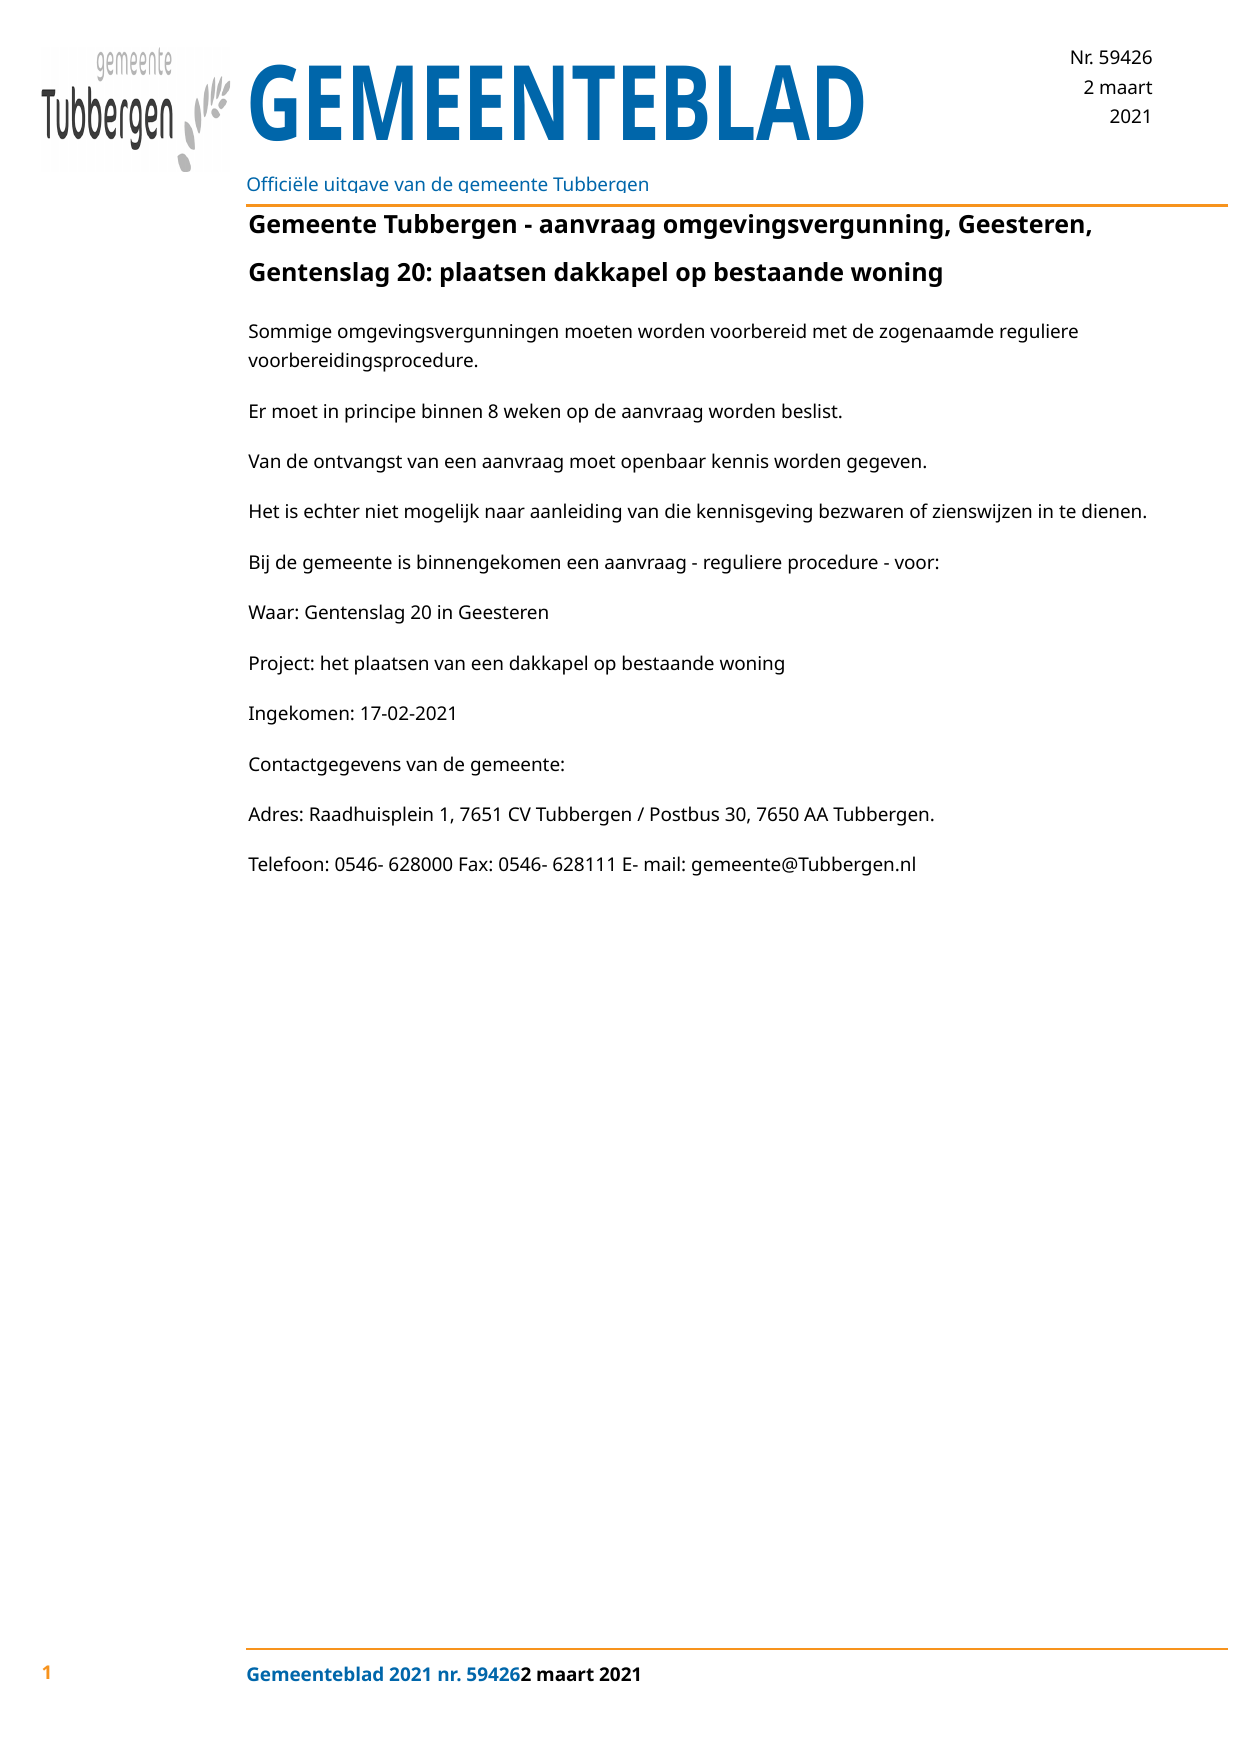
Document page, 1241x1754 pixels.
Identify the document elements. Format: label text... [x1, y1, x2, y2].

text Gemeente Tubbergen - aanvraag omgevingsvergunning, Geesteren, Gentenslag 20: plaatsen dakkapel op bestaande woning [248, 207, 1152, 288]
text Adres: Raadhuisplein 1, 7651 CV Tubbergen / Postbus 30, 7650 AA Tubbergen. [248, 801, 1152, 827]
text Ingekomen: 17-02-2021 [248, 700, 1152, 726]
text Telefoon: 0546- 628000 Fax: 0546- 628111 E- mail: gemeente@Tubbergen.nl [248, 852, 1152, 877]
text Het is echter niet mogelijk naar aanleiding van die kennisgeving bezwaren of zienswijzen in te dienen. [248, 499, 1152, 524]
picture [41, 47, 231, 172]
text Waar: Gentenslag 20 in Geesteren [248, 599, 1152, 625]
text Van de ontvangst van een aanvraag moet openbaar kennis worden gegeven. [248, 448, 1152, 474]
text Contactgegevens van de gemeente: [248, 751, 1152, 777]
text Er moet in principe binnen 8 weken op de aanvraag worden beslist. [248, 398, 1152, 424]
text Project: het plaatsen van een dakkapel op bestaande woning [248, 650, 1152, 676]
text Sommige omgevingsvergunningen moeten worden voorbereid met de zogenaamde reguliere voorbereidingsprocedure. [248, 318, 1152, 373]
text Bij de gemeente is binnengekomen een aanvraag - reguliere procedure - voor: [248, 549, 1152, 575]
